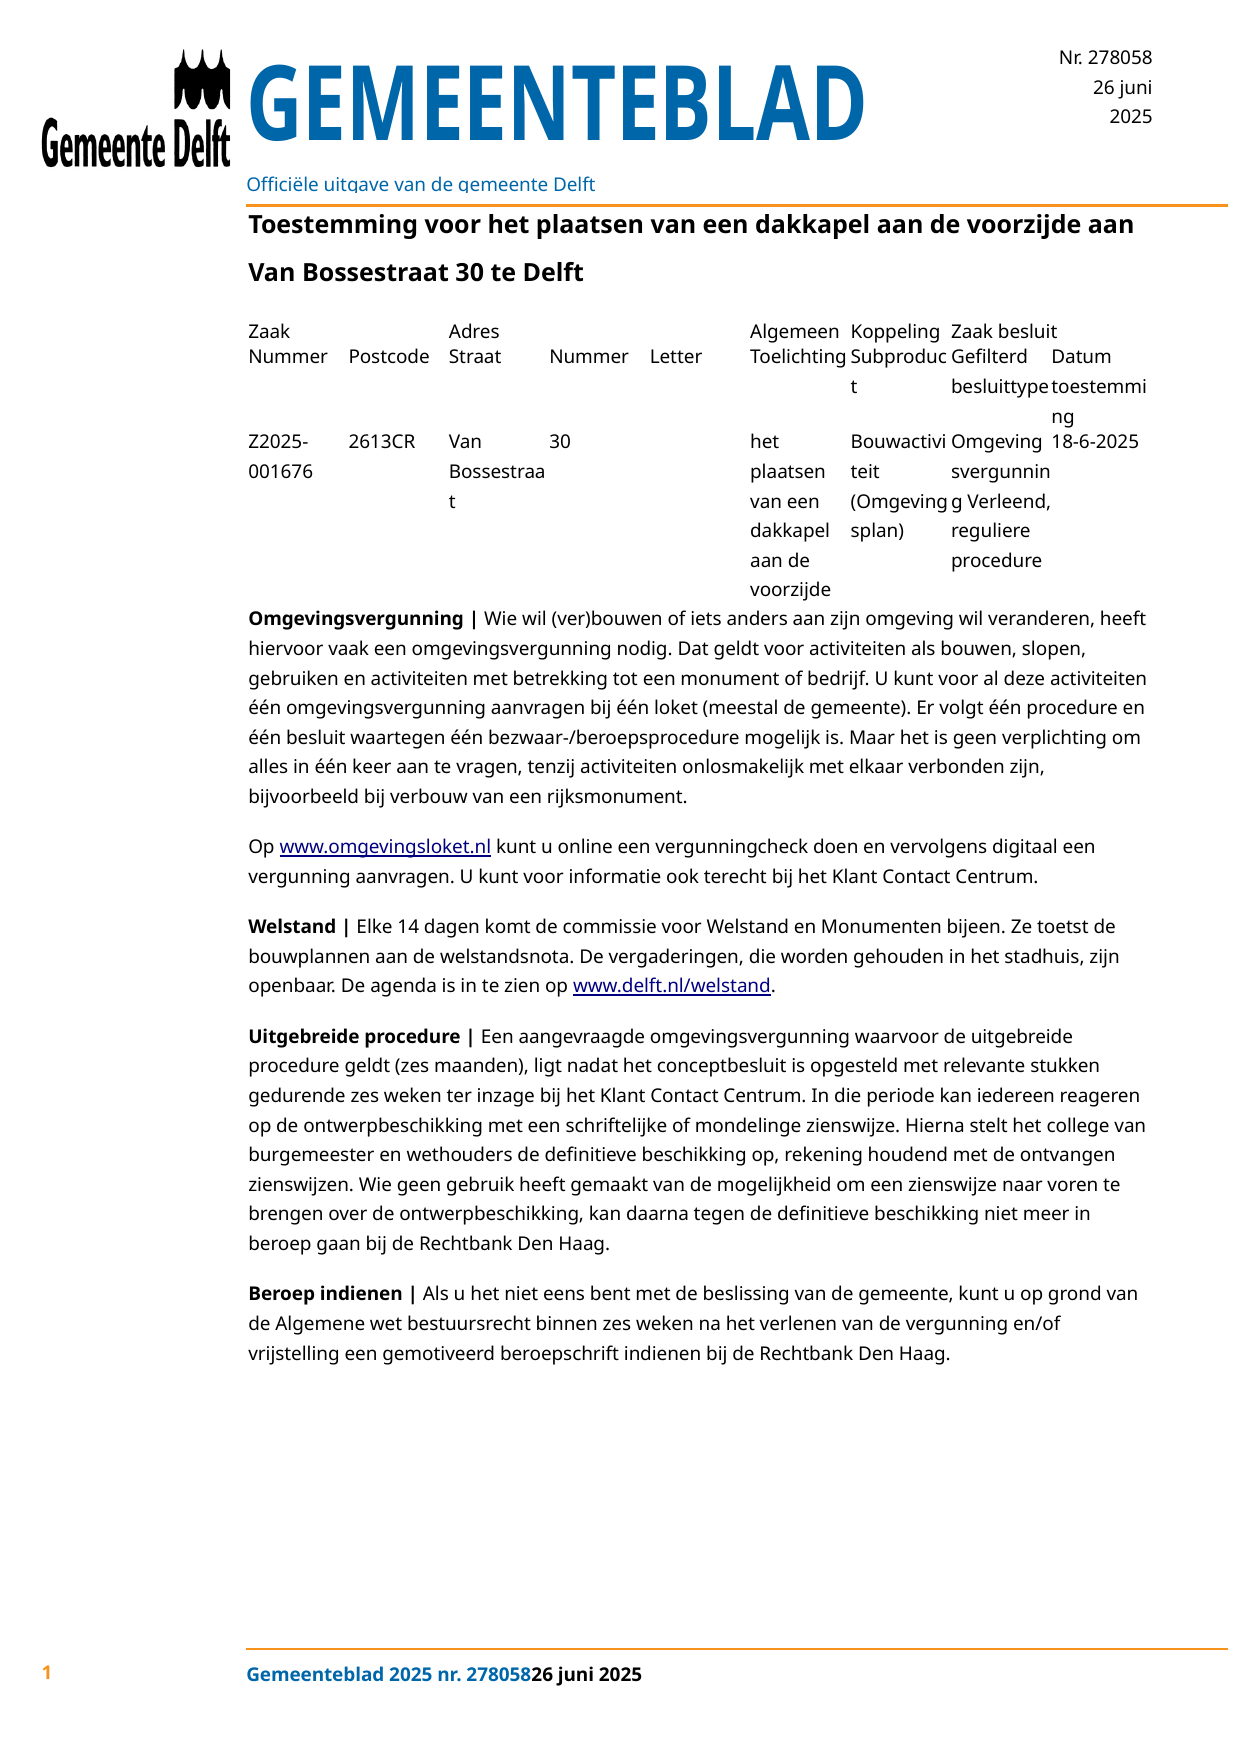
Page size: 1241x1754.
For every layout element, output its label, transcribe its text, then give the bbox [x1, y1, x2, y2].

table_header [348, 318, 449, 344]
table_cell Postcode [348, 344, 449, 429]
table_header Koppeling [850, 318, 951, 344]
table_cell 2613CR [348, 429, 449, 602]
table_cell Letter [650, 344, 750, 429]
text Beroep indienen | Als u het niet eens bent met de beslissing van de gemeente, kunt u op grond van de Algemene wet bestuursrecht binnen zes weken na het verlenen van de vergunning en/of vrijstelling een gemotiveerd beroepschrift indienen bij de Rechtbank Den Haag. [248, 1281, 1152, 1365]
table_header Algemeen [750, 318, 850, 344]
table_cell Omgevingsvergunning Verleend, reguliere procedure [951, 429, 1051, 602]
table_cell 18-6-2025 [1051, 429, 1152, 602]
text Toestemming voor het plaatsen van een dakkapel aan de voorzijde aan Van Bossestraat 30 te Delft [248, 207, 1152, 288]
text Op www.omgevingsloket.nl kunt u online een vergunningcheck doen en vervolgens digitaal een vergunning aanvragen. U kunt voor informatie ook terecht bij het Klant Contact Centrum. [248, 833, 1152, 889]
table_cell Subproduct [850, 344, 951, 429]
picture [41, 47, 231, 172]
text Welstand | Elke 14 dagen komt de commissie voor Welstand en Monumenten bijeen. Ze toetst de bouwplannen aan de welstandsnota. De vergaderingen, die worden gehouden in het stadhuis, zijn openbaar. De agenda is in te zien op www.delft.nl/welstand. [248, 913, 1152, 998]
table_header Zaak [248, 318, 348, 344]
table_cell Nummer [248, 344, 348, 429]
text Omgevingsvergunning | Wie wil (ver)bouwen of iets anders aan zijn omgeving wil veranderen, heeft hiervoor vaak een omgevingsvergunning nodig. Dat geldt voor activiteiten als bouwen, slopen, gebruiken en activiteiten met betrekking tot een monument of bedrijf. U kunt voor al deze activiteiten één omgevingsvergunning aanvragen bij één loket (meestal de gemeente). Er volgt één procedure en één besluit waartegen één bezwaar-/beroepsprocedure mogelijk is. Maar het is geen verplichting om alles in één keer aan te vragen, tenzij activiteiten onlosmakelijk met elkaar verbonden zijn, bijvoorbeeld bij verbouw van een rijksmonument. [248, 606, 1152, 809]
table_cell Z2025-001676 [248, 429, 348, 602]
table_cell het plaatsen van een dakkapel aan de voorzijde [750, 429, 850, 602]
table_cell Nummer [549, 344, 649, 429]
table_cell Van Bossestraat [449, 429, 549, 602]
table_cell Straat [449, 344, 549, 429]
table_cell Gefilterd besluittype [951, 344, 1051, 429]
text Uitgebreide procedure | Een aangevraagde omgevingsvergunning waarvoor de uitgebreide procedure geldt (zes maanden), ligt nadat het conceptbesluit is opgesteld met relevante stukken gedurende zes weken ter inzage bij het Klant Contact Centrum. In die periode kan iedereen reageren op de ontwerpbeschikking met een schriftelijke of mondelinge zienswijze. Hierna stelt het college van burgemeester en wethouders de definitieve beschikking op, rekening houdend met de ontvangen zienswijzen. Wie geen gebruik heeft gemaakt van de mogelijkheid om een zienswijze naar voren te brengen over de ontwerpbeschikking, kan daarna tegen de definitieve beschikking niet meer in beroep gaan bij de Rechtbank Den Haag. [248, 1023, 1152, 1256]
table_cell Datum toestemming [1051, 344, 1152, 429]
table_cell Toelichting [750, 344, 850, 429]
table_cell [650, 429, 750, 602]
table_header [650, 318, 750, 344]
table_cell Bouwactiviteit (Omgevingsplan) [850, 429, 951, 602]
table_header [549, 318, 649, 344]
table_header Zaak besluit [951, 318, 1152, 344]
table_cell 30 [549, 429, 649, 602]
table_header Adres [449, 318, 549, 344]
